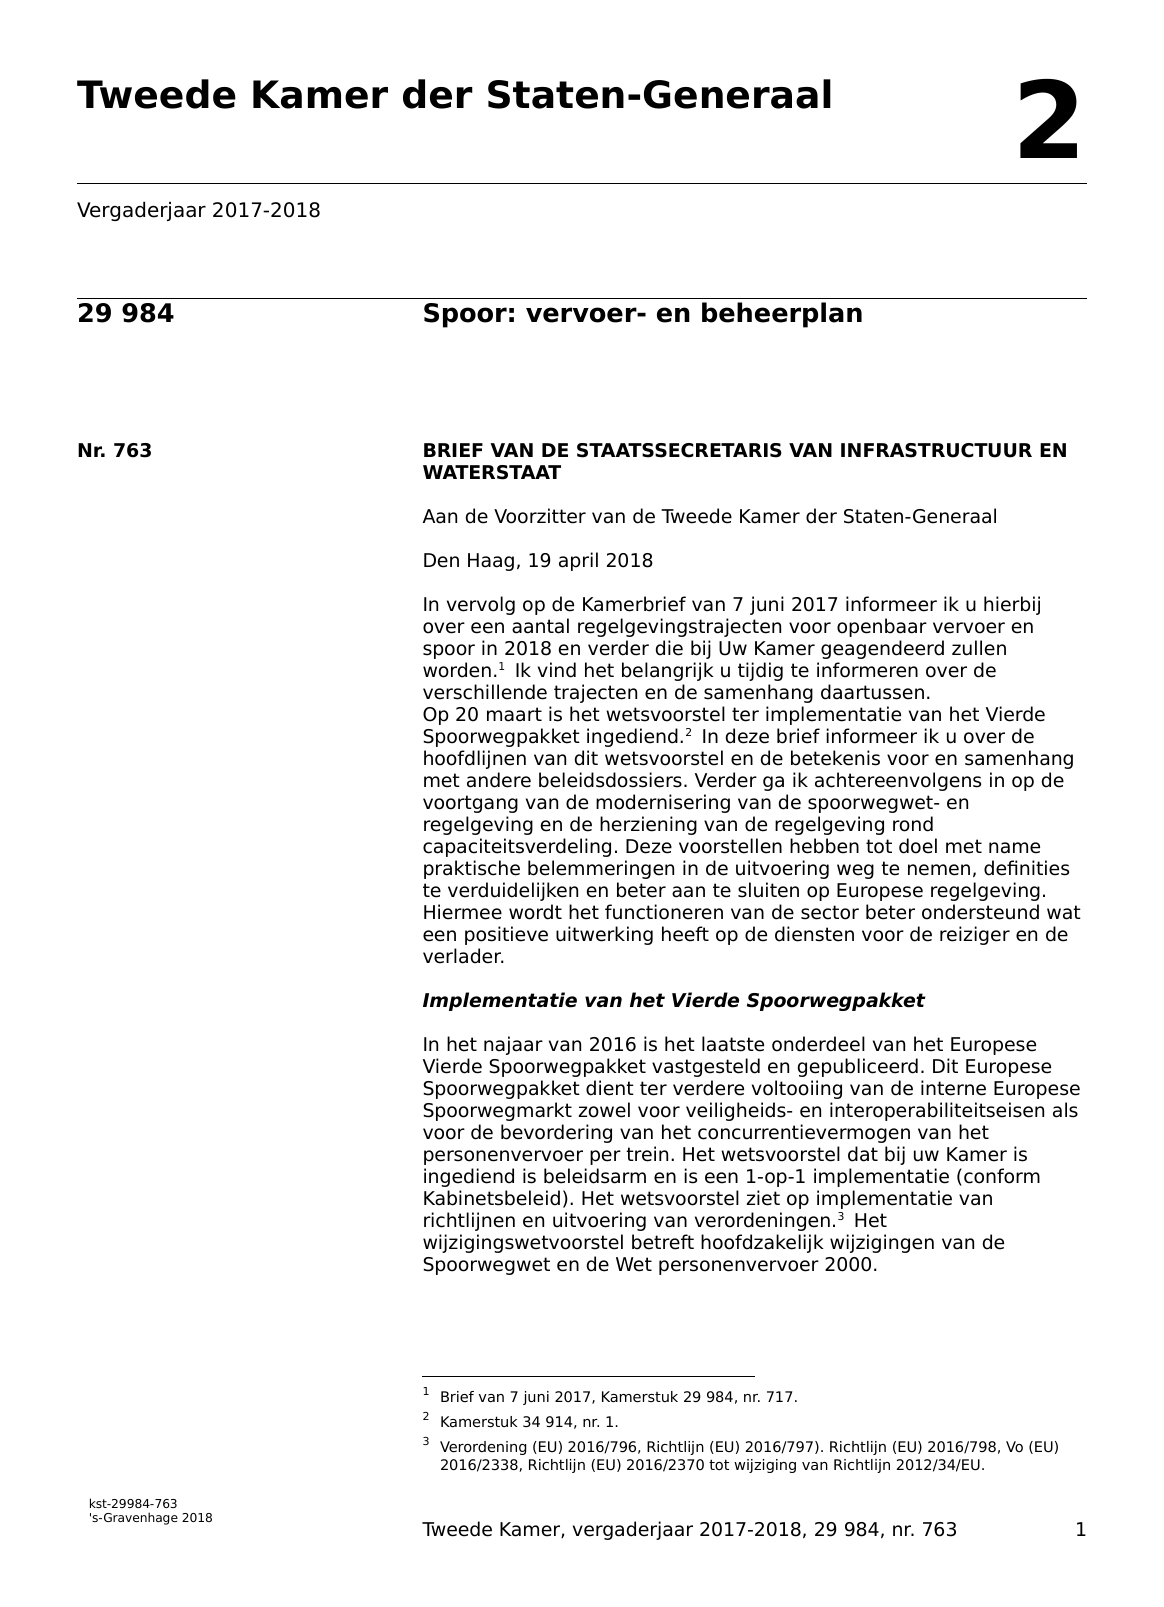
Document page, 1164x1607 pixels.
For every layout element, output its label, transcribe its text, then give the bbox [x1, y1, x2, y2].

text Aan de Voorzitter van de Tweede Kamer der Staten-Generaal [422, 506, 1087, 528]
subtitle Implementatie van het Vierde Spoorwegpakket [422, 990, 1087, 1012]
text 's-Gravenhage 2018 [88, 1511, 323, 1525]
text Brief van 7 juni 2017, Kamerstuk 29 984, nr. 717. [422, 1385, 1087, 1407]
text Op 20 maart is het wetsvoorstel ter implementatie van het Vierde Spoorwegpakket ingediend. In deze brief informeer ik u over de hoofdlijnen van dit wetsvoorstel en de betekenis voor en samenhang met andere beleidsdossiers. Verder ga ik achtereenvolgens in op de voortgang van de modernisering van de spoorwegwet- en regelgeving en de herziening van de regelgeving rond capaciteitsverdeling. Deze voorstellen hebben tot doel met name praktische belemmeringen in de uitvoering weg te nemen, definities te verduidelijken en beter aan te sluiten op Europese regelgeving. Hiermee wordt het functioneren van de sector beter ondersteund wat een positieve uitwerking heeft op de diensten voor de reiziger en de verlader. [422, 704, 1087, 968]
subtitle 29 984 Spoor: vervoer- en beheerplan [77, 299, 1087, 329]
table_cell Vergaderjaar 2017-2018 [77, 184, 1087, 298]
subtitle Nr. 763 BRIEF VAN DE STAATSSECRETARIS VAN INFRASTRUCTUUR EN WATERSTAAT [77, 440, 1087, 484]
text Kamerstuk 34 914, nr. 1. [422, 1410, 1087, 1432]
table_header 2 [886, 59, 1087, 183]
text Verordening (EU) 2016/796, Richtlijn (EU) 2016/797). Richtlijn (EU) 2016/798, Vo (EU) 2016/2338, Richtlijn (EU) 2016/2370 tot wijziging van Richtlijn 2012/34/EU. [422, 1435, 1087, 1474]
text In het najaar van 2016 is het laatste onderdeel van het Europese Vierde Spoorwegpakket vastgesteld en gepubliceerd. Dit Europese Spoorwegpakket dient ter verdere voltooiing van de interne Europese Spoorwegmarkt zowel voor veiligheids- en interoperabiliteitseisen als voor de bevordering van het concurrentievermogen van het personenvervoer per trein. Het wetsvoorstel dat bij uw Kamer is ingediend is beleidsarm en is een 1-op-1 implementatie (conform Kabinetsbeleid). Het wetsvoorstel ziet op implementatie van richtlijnen en uitvoering van verordeningen. Het wijzigingswetvoorstel betreft hoofdzakelijk wijzigingen van de Spoorwegwet en de Wet personenvervoer 2000. [422, 1034, 1087, 1276]
text Den Haag, 19 april 2018 [422, 550, 1087, 572]
table_header Tweede Kamer der Staten-Generaal [77, 59, 886, 183]
text kst-29984-763 [88, 1497, 323, 1511]
text In vervolg op de Kamerbrief van 7 juni 2017 informeer ik u hierbij over een aantal regelgevingstrajecten voor openbaar vervoer en spoor in 2018 en verder die bij Uw Kamer geagendeerd zullen worden. Ik vind het belangrijk u tijdig te informeren over de verschillende trajecten en de samenhang daartussen. [422, 594, 1087, 704]
